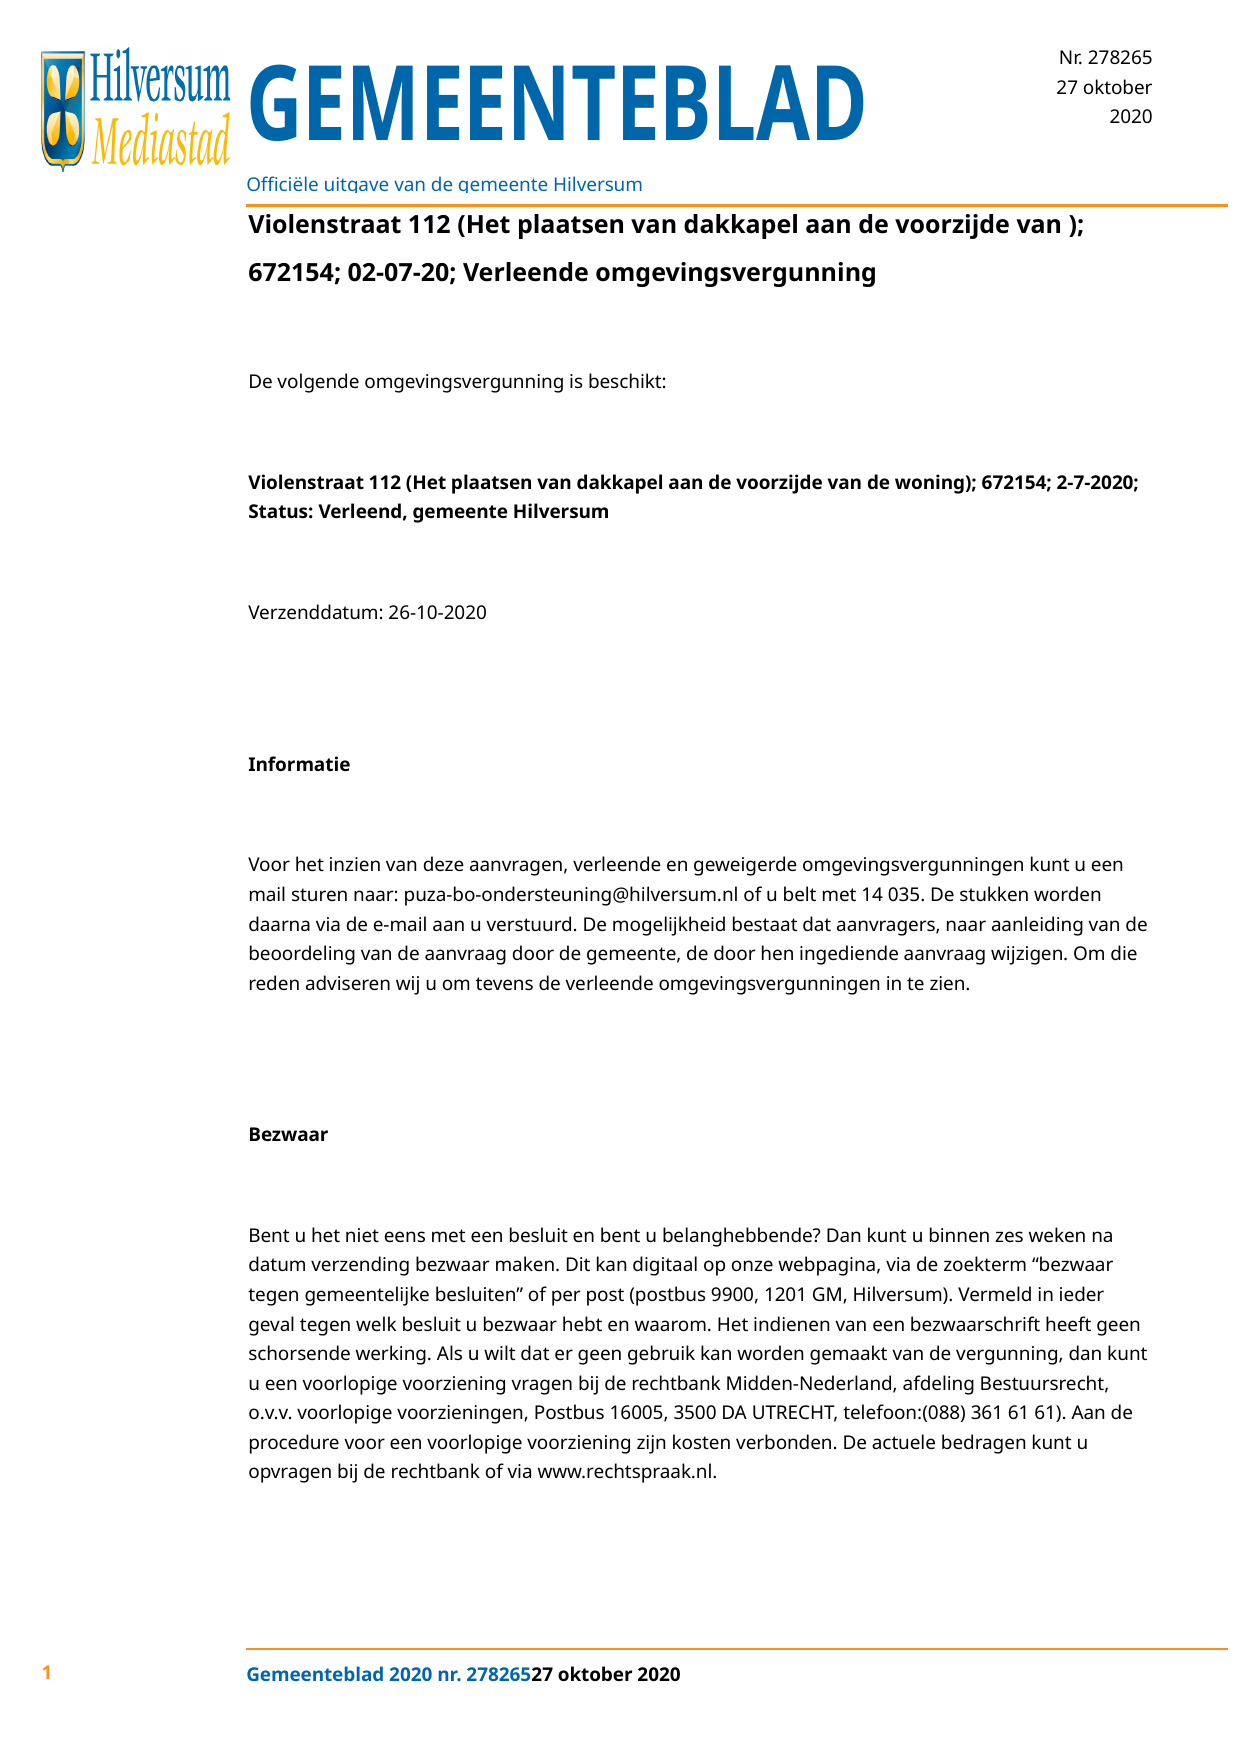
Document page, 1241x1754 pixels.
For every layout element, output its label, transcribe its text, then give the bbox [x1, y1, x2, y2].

picture [41, 47, 231, 172]
text De volgende omgevingsvergunning is beschikt: [248, 368, 1152, 394]
text Informatie [248, 751, 1152, 777]
text Violenstraat 112 (Het plaatsen van dakkapel aan de voorzijde van ); 672154; 02-07-20; Verleende omgevingsvergunning [248, 207, 1152, 288]
text Bent u het niet eens met een besluit en bent u belanghebbende? Dan kunt u binnen zes weken na datum verzending bezwaar maken. Dit kan digitaal op onze webpagina, via de zoekterm “bezwaar tegen gemeentelijke besluiten” of per post (postbus 9900, 1201 GM, Hilversum). Vermeld in ieder geval tegen welk besluit u bezwaar hebt en waarom. Het indienen van een bezwaarschrift heeft geen schorsende werking. Als u wilt dat er geen gebruik kan worden gemaakt van de vergunning, dan kunt u een voorlopige voorziening vragen bij de rechtbank Midden-Nederland, afdeling Bestuursrecht, o.v.v. voorlopige voorzieningen, Postbus 16005, 3500 DA UTRECHT, telefoon:(088) 361 61 61). Aan de procedure voor een voorlopige voorziening zijn kosten verbonden. De actuele bedragen kunt u opvragen bij de rechtbank of via www.rechtspraak.nl. [248, 1222, 1152, 1484]
text Verzenddatum: 26-10-2020 [248, 599, 1152, 625]
text Voor het inzien van deze aanvragen, verleende en geweigerde omgevingsvergunningen kunt u een mail sturen naar: puza-bo-ondersteuning@hilversum.nl of u belt met 14 035. De stukken worden daarna via de e-mail aan u verstuurd. De mogelijkheid bestaat dat aanvragers, naar aanleiding van de beoordeling van de aanvraag door de gemeente, de door hen ingediende aanvraag wijzigen. Om die reden adviseren wij u om tevens de verleende omgevingsvergunningen in te zien. [248, 852, 1152, 996]
text Violenstraat 112 (Het plaatsen van dakkapel aan de voorzijde van de woning); 672154; 2-7-2020; Status: Verleend, gemeente Hilversum [248, 469, 1152, 524]
text Bezwaar [248, 1121, 1152, 1147]
